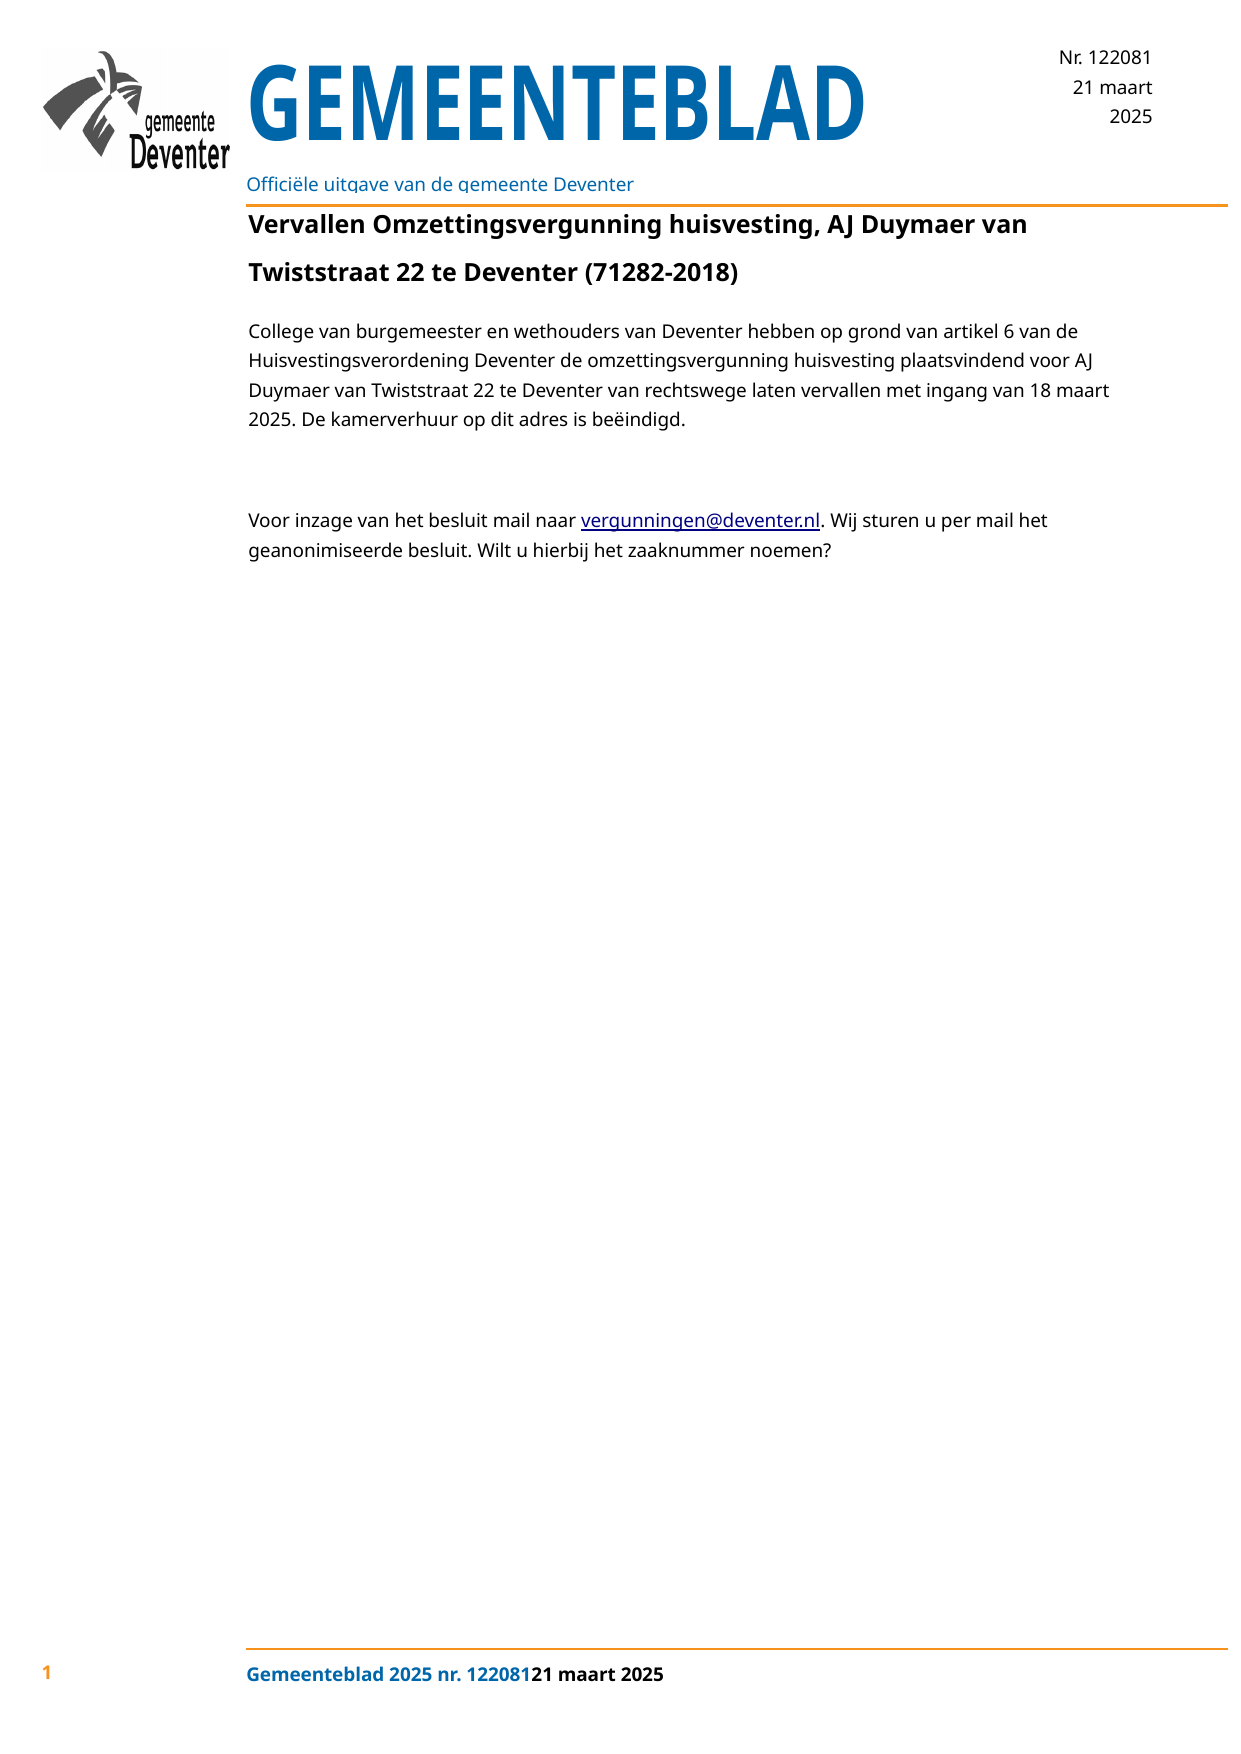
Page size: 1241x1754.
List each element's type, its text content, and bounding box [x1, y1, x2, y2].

text College van burgemeester en wethouders van Deventer hebben op grond van artikel 6 van de Huisvestingsverordening Deventer de omzettingsvergunning huisvesting plaatsvindend voor AJ Duymaer van Twiststraat 22 te Deventer van rechtswege laten vervallen met ingang van 18 maart 2025. De kamerverhuur op dit adres is beëindigd. [248, 318, 1152, 432]
text Voor inzage van het besluit mail naar vergunningen@deventer.nl. Wij sturen u per mail het geanonimiseerde besluit. Wilt u hierbij het zaaknummer noemen? [248, 507, 1152, 563]
picture [41, 47, 231, 172]
text Vervallen Omzettingsvergunning huisvesting, AJ Duymaer van Twiststraat 22 te Deventer (71282-2018) [248, 207, 1152, 288]
